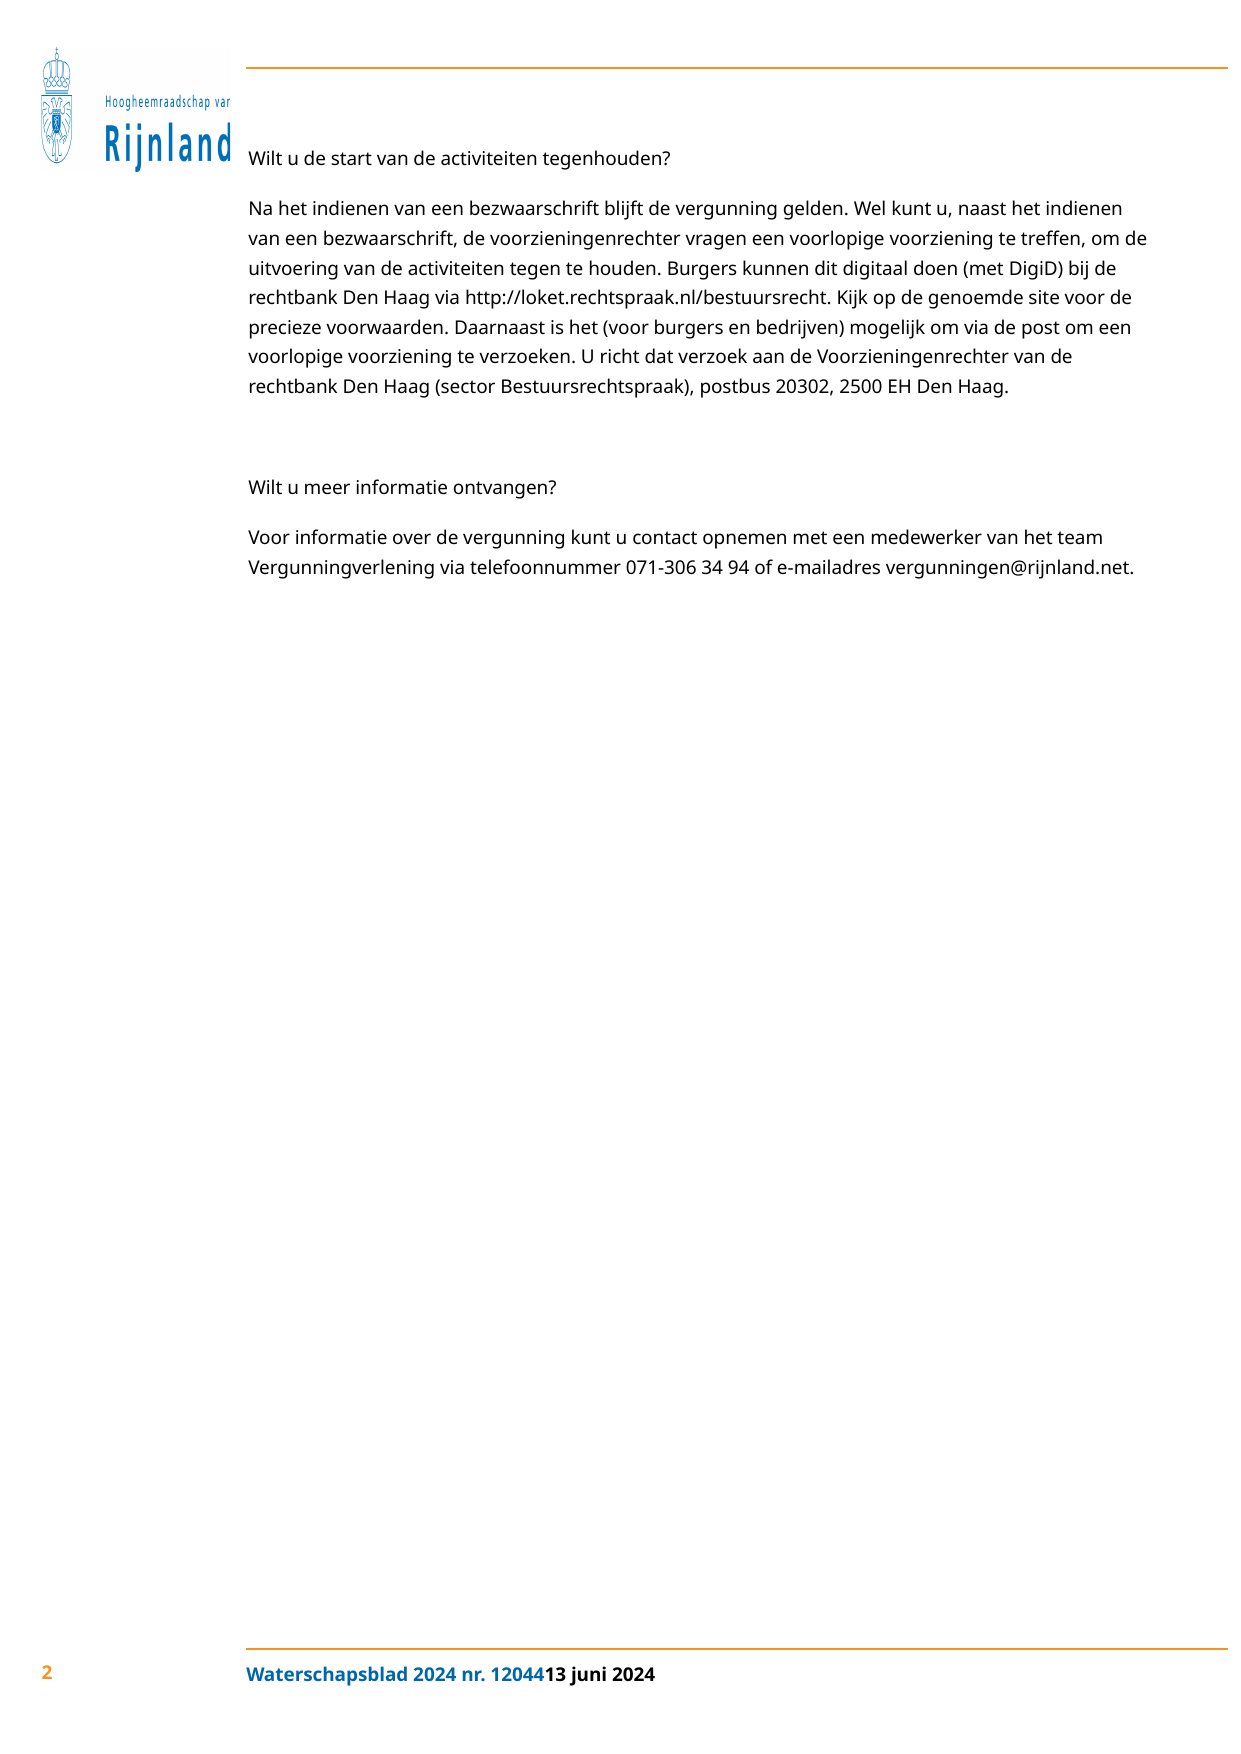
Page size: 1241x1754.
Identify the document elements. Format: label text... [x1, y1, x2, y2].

picture [41, 47, 231, 172]
text Wilt u meer informatie ontvangen? [248, 474, 1152, 500]
text Voor informatie over de vergunning kunt u contact opnemen met een medewerker van het team Vergunningverlening via telefoonnummer 071-306 34 94 of e-mailadres vergunningen@rijnland.net. [248, 524, 1152, 580]
text Na het indienen van een bezwaarschrift blijft de vergunning gelden. Wel kunt u, naast het indienen van een bezwaarschrift, de voorzieningenrechter vragen een voorlopige voorziening te treffen, om de uitvoering van de activiteiten tegen te houden. Burgers kunnen dit digitaal doen (met DigiD) bij de rechtbank Den Haag via http://loket.rechtspraak.nl/bestuursrecht. Kijk op de genoemde site voor de precieze voorwaarden. Daarnaast is het (voor burgers en bedrijven) mogelijk om via de post om een voorlopige voorziening te verzoeken. U richt dat verzoek aan de Voorzieningenrechter van de rechtbank Den Haag (sector Bestuursrechtspraak), postbus 20302, 2500 EH Den Haag. [248, 196, 1152, 399]
text Wilt u de start van de activiteiten tegenhouden? [248, 145, 1152, 171]
